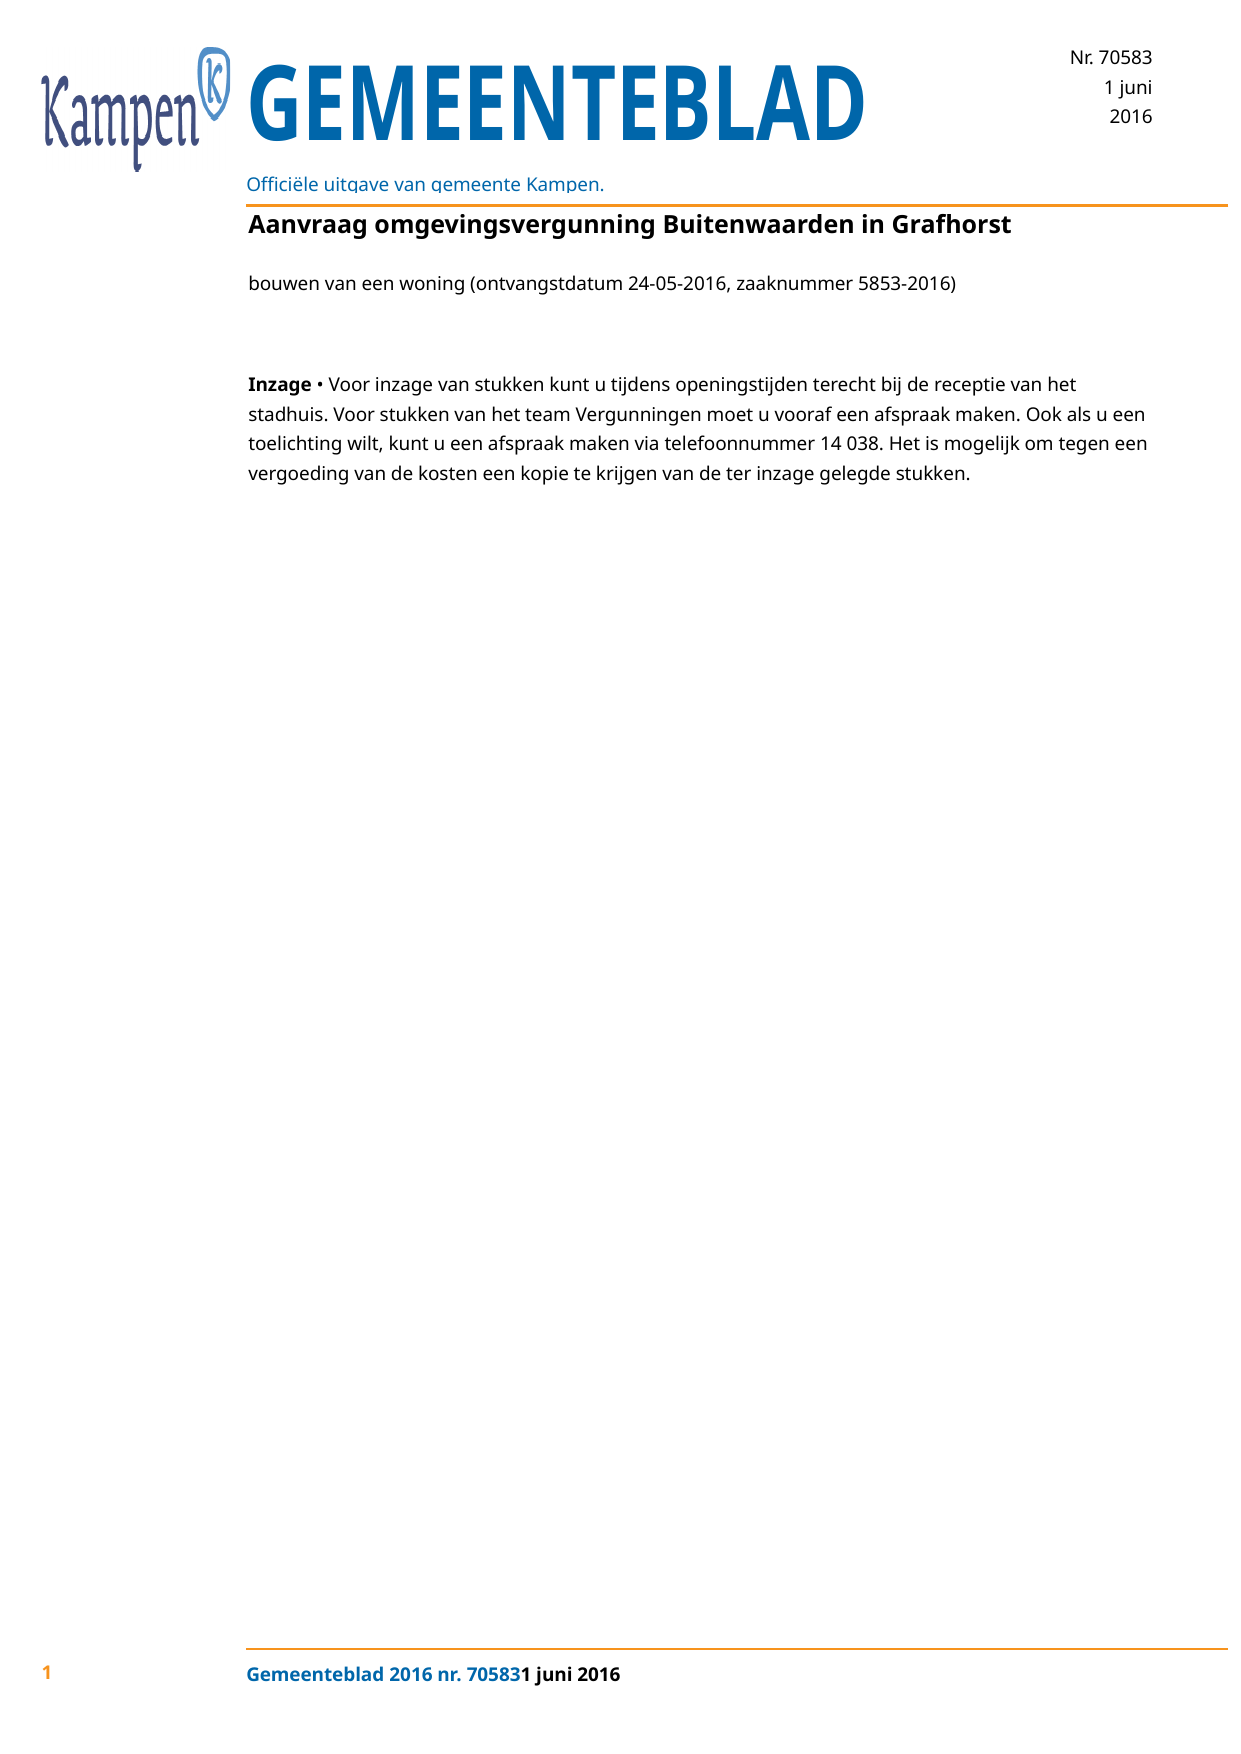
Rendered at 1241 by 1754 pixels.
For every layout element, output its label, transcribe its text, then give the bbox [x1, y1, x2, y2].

text Aanvraag omgevingsvergunning Buitenwaarden in Grafhorst [248, 207, 1152, 241]
picture [41, 47, 231, 172]
text Inzage • Voor inzage van stukken kunt u tijdens openingstijden terecht bij de receptie van het stadhuis. Voor stukken van het team Vergunningen moet u vooraf een afspraak maken. Ook als u een toelichting wilt, kunt u een afspraak maken via telefoonnummer 14 038. Het is mogelijk om tegen een vergoeding van de kosten een kopie te krijgen van de ter inzage gelegde stukken. [248, 371, 1152, 486]
text bouwen van een woning (ontvangstdatum 24-05-2016, zaaknummer 5853-2016) [248, 270, 1152, 296]
